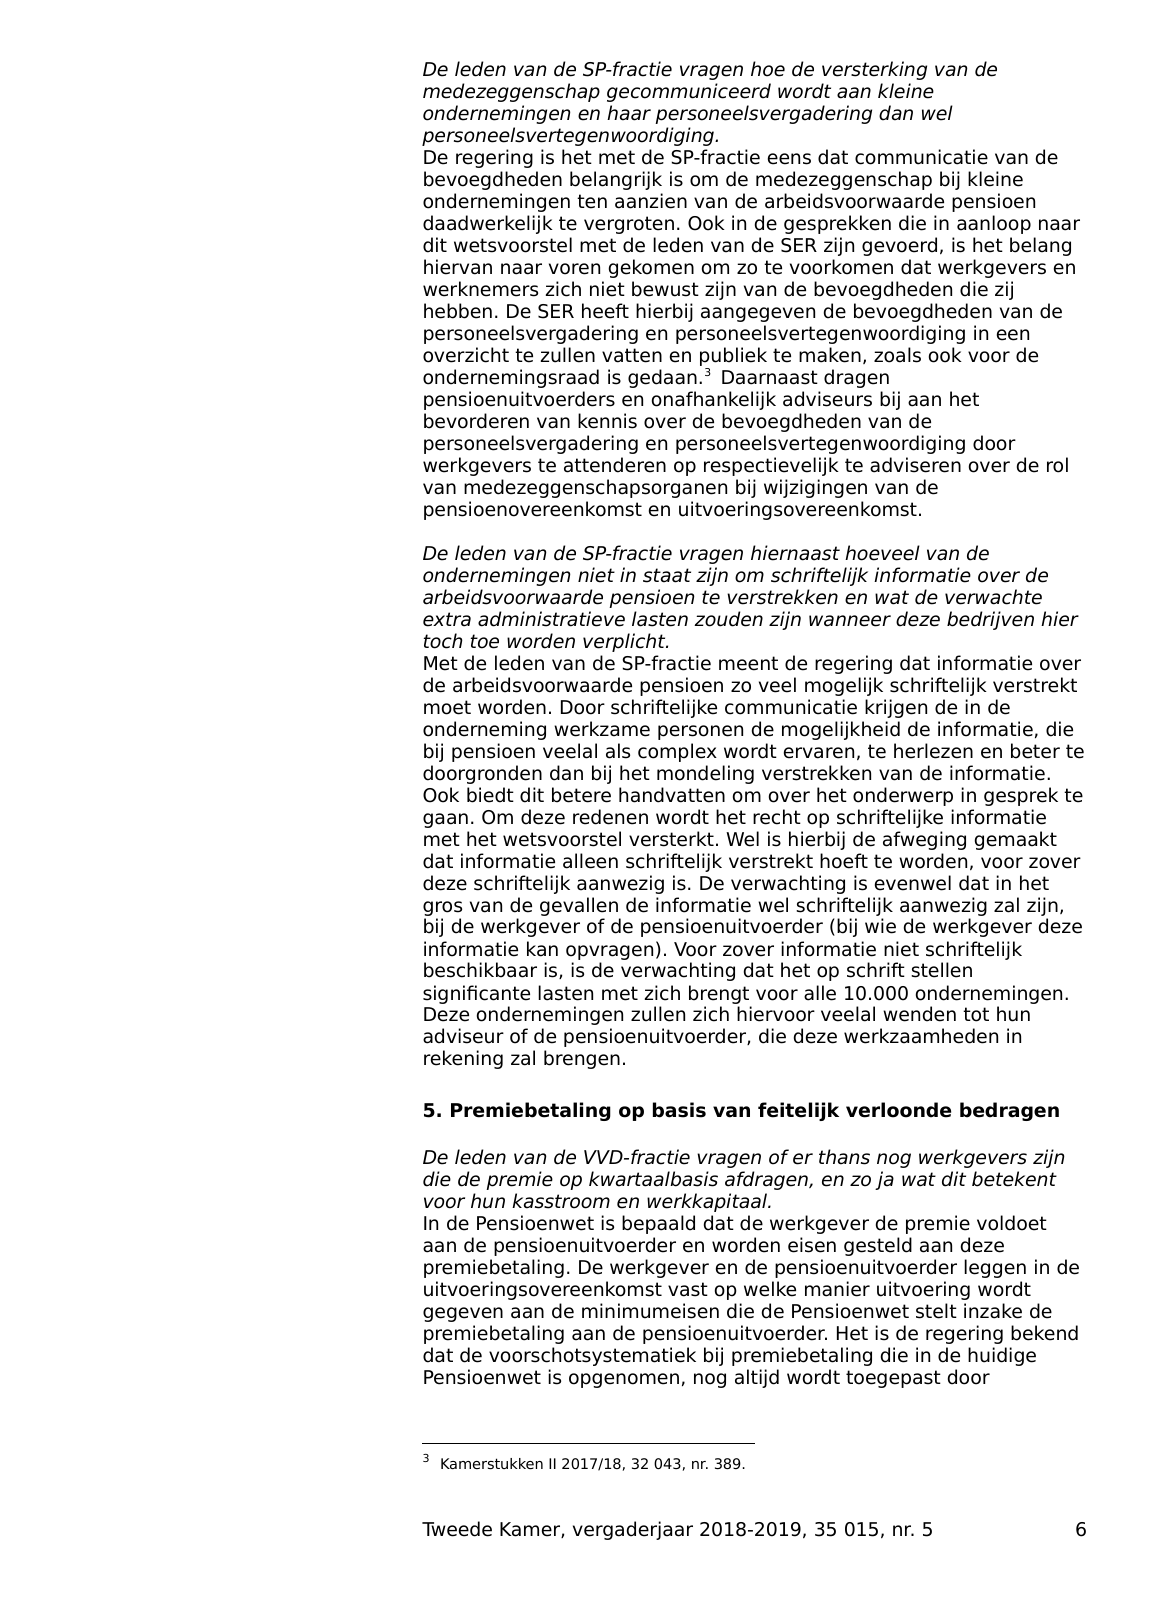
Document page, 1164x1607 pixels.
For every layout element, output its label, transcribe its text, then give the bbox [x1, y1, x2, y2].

subtitle 5. Premiebetaling op basis van feitelijk verloonde bedragen [422, 1100, 1087, 1122]
text In de Pensioenwet is bepaald dat de werkgever de premie voldoet aan de pensioenuitvoerder en worden eisen gesteld aan deze premiebetaling. De werkgever en de pensioenuitvoerder leggen in de uitvoeringsovereenkomst vast op welke manier uitvoering wordt gegeven aan de minimumeisen die de Pensioenwet stelt inzake de premiebetaling aan de pensioenuitvoerder. Het is de regering bekend dat de voorschotsystematiek bij premiebetaling die in de huidige Pensioenwet is opgenomen, nog altijd wordt toegepast door [422, 1213, 1087, 1389]
text De leden van de SP-fractie vragen hiernaast hoeveel van de ondernemingen niet in staat zijn om schriftelijk informatie over de arbeidsvoorwaarde pensioen te verstrekken en wat de verwachte extra administratieve lasten zouden zijn wanneer deze bedrijven hier toch toe worden verplicht. [422, 543, 1087, 653]
text Met de leden van de SP-fractie meent de regering dat informatie over de arbeidsvoorwaarde pensioen zo veel mogelijk schriftelijk verstrekt moet worden. Door schriftelijke communicatie krijgen de in de onderneming werkzame personen de mogelijkheid de informatie, die bij pensioen veelal als complex wordt ervaren, te herlezen en beter te doorgronden dan bij het mondeling verstrekken van de informatie. Ook biedt dit betere handvatten om over het onderwerp in gesprek te gaan. Om deze redenen wordt het recht op schriftelijke informatie met het wetsvoorstel versterkt. Wel is hierbij de afweging gemaakt dat informatie alleen schriftelijk verstrekt hoeft te worden, voor zover deze schriftelijk aanwezig is. De verwachting is evenwel dat in het gros van de gevallen de informatie wel schriftelijk aanwezig zal zijn, bij de werkgever of de pensioenuitvoerder (bij wie de werkgever deze informatie kan opvragen). Voor zover informatie niet schriftelijk beschikbaar is, is de verwachting dat het op schrift stellen significante lasten met zich brengt voor alle 10.000 ondernemingen. Deze ondernemingen zullen zich hiervoor veelal wenden tot hun adviseur of de pensioenuitvoerder, die deze werkzaamheden in rekening zal brengen. [422, 653, 1087, 1070]
text De leden van de VVD-fractie vragen of er thans nog werkgevers zijn die de premie op kwartaalbasis afdragen, en zo ja wat dit betekent voor hun kasstroom en werkkapitaal. [422, 1147, 1087, 1213]
text De leden van de SP-fractie vragen hoe de versterking van de medezeggenschap gecommuniceerd wordt aan kleine ondernemingen en haar personeelsvergadering dan wel personeelsvertegenwoordiging. [422, 59, 1087, 147]
text Kamerstukken II 2017/18, 32 043, nr. 389. [422, 1452, 1087, 1474]
text De regering is het met de SP-fractie eens dat communicatie van de bevoegdheden belangrijk is om de medezeggenschap bij kleine ondernemingen ten aanzien van de arbeidsvoorwaarde pensioen daadwerkelijk te vergroten. Ook in de gesprekken die in aanloop naar dit wetsvoorstel met de leden van de SER zijn gevoerd, is het belang hiervan naar voren gekomen om zo te voorkomen dat werkgevers en werknemers zich niet bewust zijn van de bevoegdheden die zij hebben. De SER heeft hierbij aangegeven de bevoegdheden van de personeelsvergadering en personeelsvertegenwoordiging in een overzicht te zullen vatten en publiek te maken, zoals ook voor de ondernemingsraad is gedaan. Daarnaast dragen pensioenuitvoerders en onafhankelijk adviseurs bij aan het bevorderen van kennis over de bevoegdheden van de personeelsvergadering en personeelsvertegenwoordiging door werkgevers te attenderen op respectievelijk te adviseren over de rol van medezeggenschapsorganen bij wijzigingen van de pensioenovereenkomst en uitvoeringsovereenkomst. [422, 147, 1087, 521]
